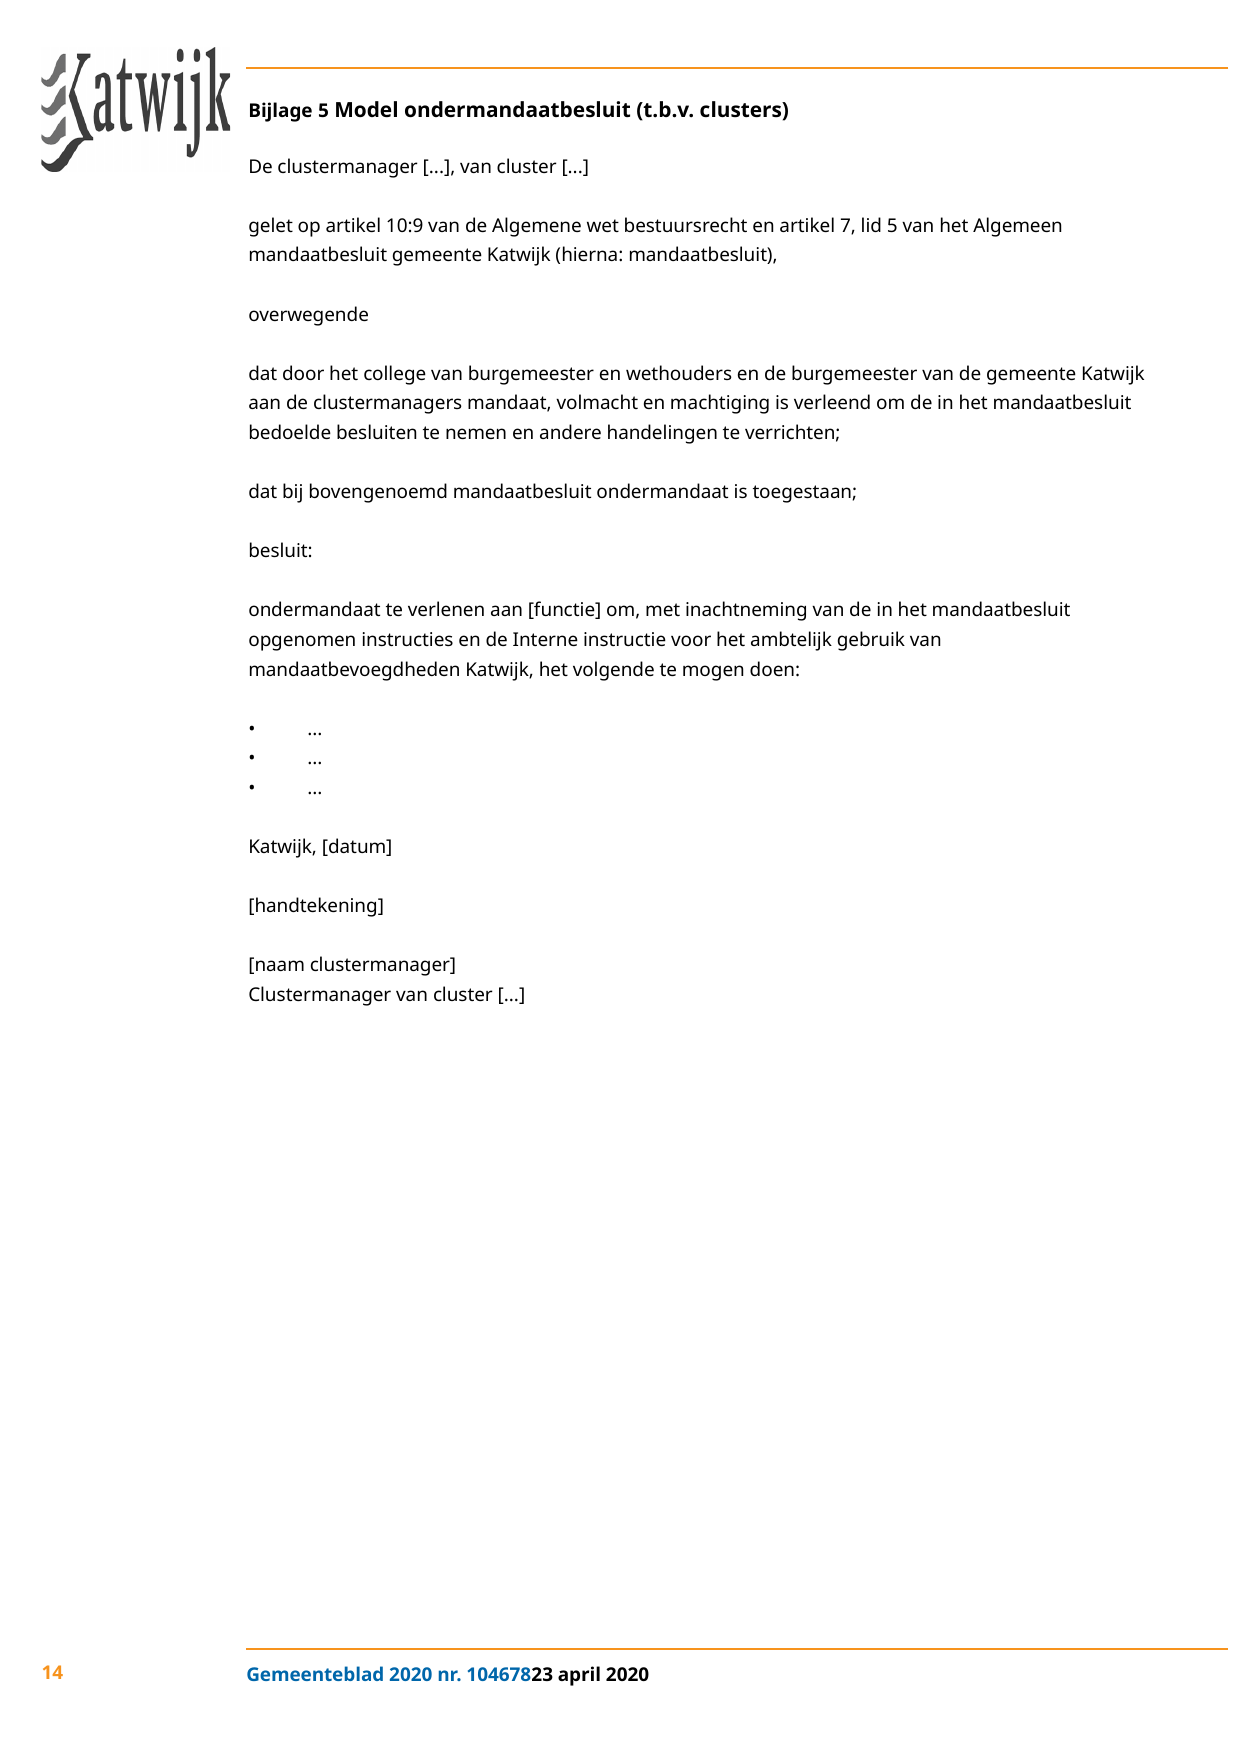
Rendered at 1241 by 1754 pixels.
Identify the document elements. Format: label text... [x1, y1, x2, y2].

text Bijlage 5 Model ondermandaatbesluit (t.b.v. clusters) [248, 95, 1152, 123]
text Clustermanager van cluster [...] [248, 981, 1152, 1007]
text dat bij bovengenoemd mandaatbesluit ondermandaat is toegestaan; [248, 478, 1152, 504]
list ... [248, 715, 1152, 741]
text besluit: [248, 537, 1152, 563]
list ... [248, 744, 1152, 770]
text Katwijk, [datum] [248, 833, 1152, 859]
text overwegende [248, 301, 1152, 327]
text [naam clustermanager] [248, 952, 1152, 977]
text [handtekening] [248, 892, 1152, 918]
list ... [248, 774, 1152, 800]
picture [41, 47, 231, 172]
text ondermandaat te verlenen aan [functie] om, met inachtneming van de in het mandaatbesluit opgenomen instructies en de Interne instructie voor het ambtelijk gebruik van mandaatbevoegdheden Katwijk, het volgende te mogen doen: [248, 597, 1152, 682]
text gelet op artikel 10:9 van de Algemene wet bestuursrecht en artikel 7, lid 5 van het Algemeen mandaatbesluit gemeente Katwijk (hierna: mandaatbesluit), [248, 212, 1152, 267]
text De clustermanager [...], van cluster [...] [248, 153, 1152, 179]
text dat door het college van burgemeester en wethouders en de burgemeester van de gemeente Katwijk aan de clustermanagers mandaat, volmacht en machtiging is verleend om de in het mandaatbesluit bedoelde besluiten te nemen en andere handelingen te verrichten; [248, 360, 1152, 445]
